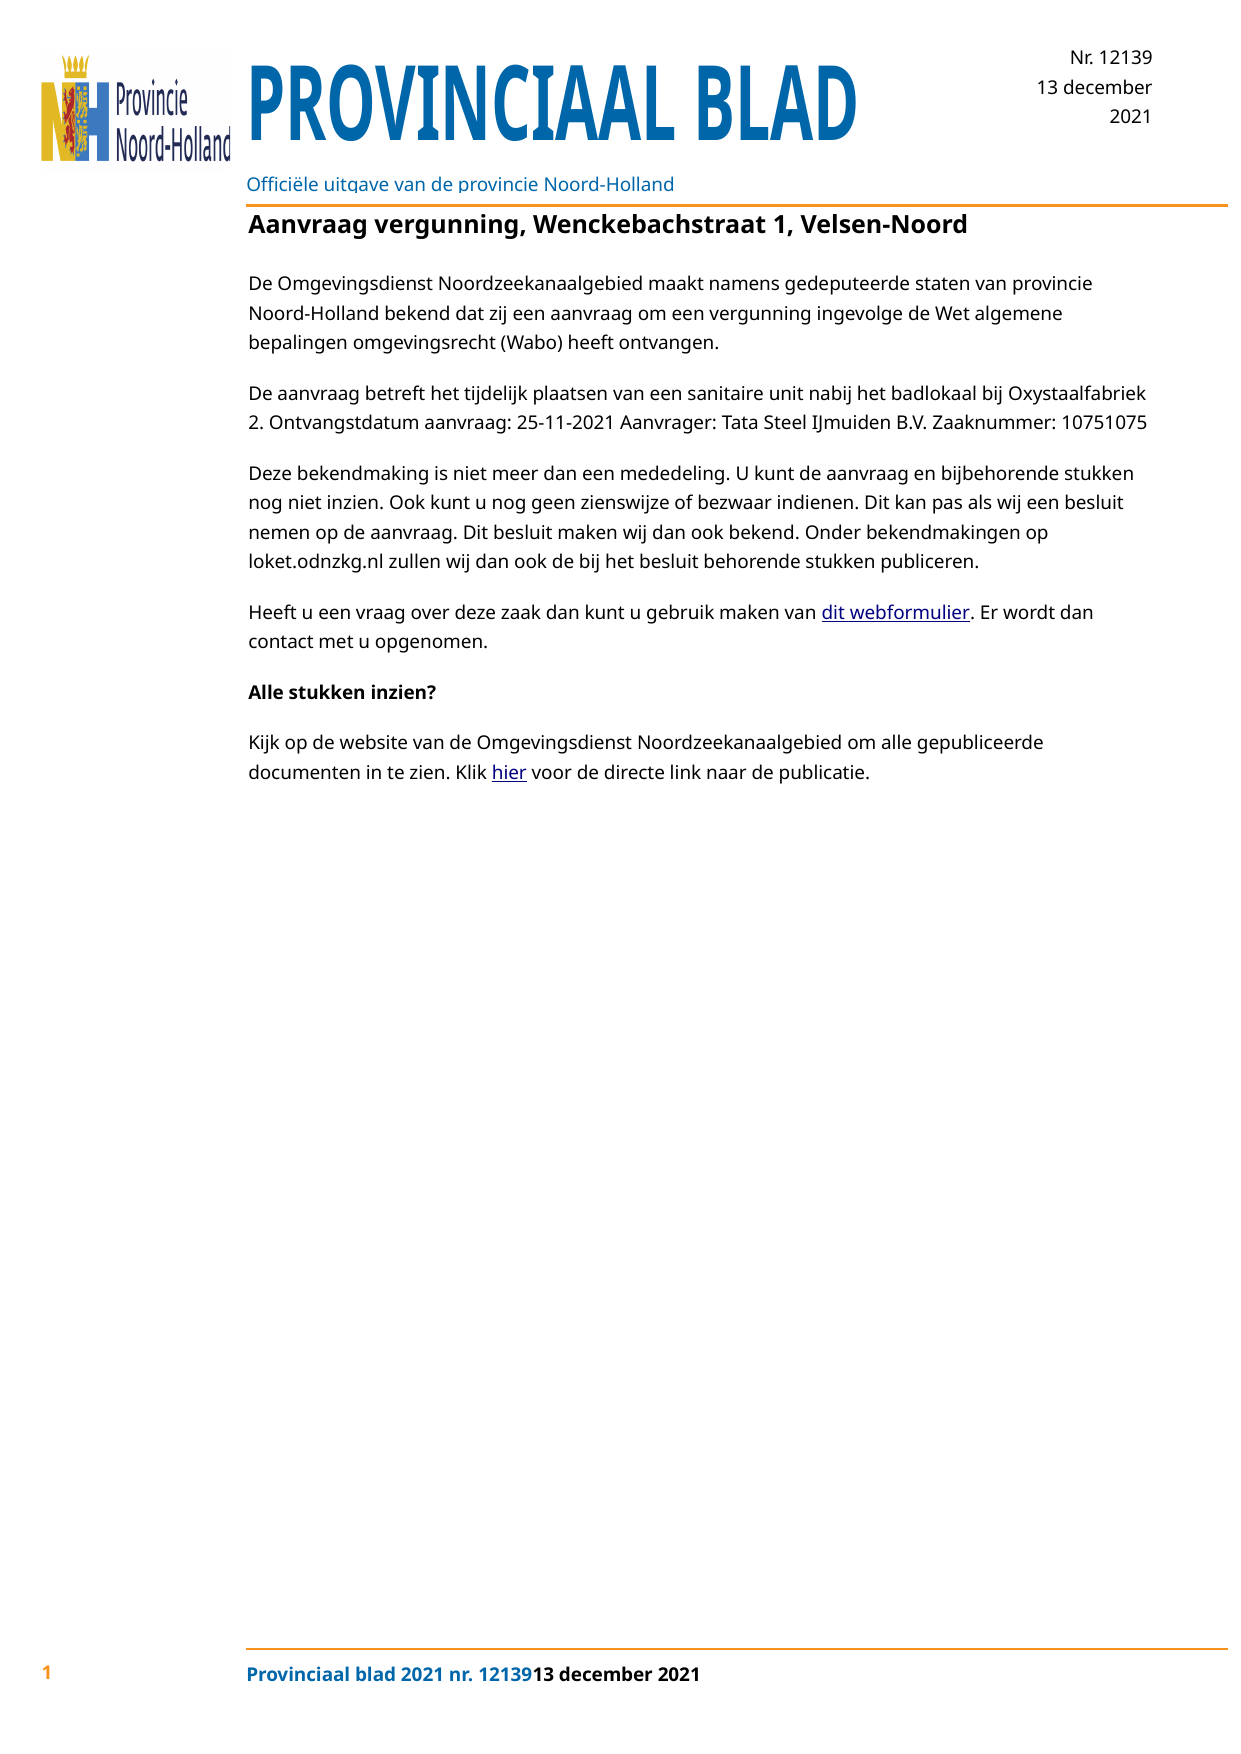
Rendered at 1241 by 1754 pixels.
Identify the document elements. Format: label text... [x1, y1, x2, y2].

text De aanvraag betreft het tijdelijk plaatsen van een sanitaire unit nabij het badlokaal bij Oxystaalfabriek 2. Ontvangstdatum aanvraag: 25-11-2021 Aanvrager: Tata Steel IJmuiden B.V. Zaaknummer: 10751075 [248, 380, 1152, 435]
text Aanvraag vergunning, Wenckebachstraat 1, Velsen-Noord [248, 207, 1152, 241]
text Deze bekendmaking is niet meer dan een mededeling. U kunt de aanvraag en bijbehorende stukken nog niet inzien. Ook kunt u nog geen zienswijze of bezwaar indienen. Dit kan pas als wij een besluit nemen op de aanvraag. Dit besluit maken wij dan ook bekend. Onder bekendmakingen op loket.odnzkg.nl zullen wij dan ook de bij het besluit behorende stukken publiceren. [248, 460, 1152, 574]
text Alle stukken inzien? [248, 679, 1152, 705]
text Heeft u een vraag over deze zaak dan kunt u gebruik maken van dit webformulier. Er wordt dan contact met u opgenomen. [248, 599, 1152, 654]
text De Omgevingsdienst Noordzeekanaalgebied maakt namens gedeputeerde staten van provincie Noord-Holland bekend dat zij een aanvraag om een vergunning ingevolge de Wet algemene bepalingen omgevingsrecht (Wabo) heeft ontvangen. [248, 270, 1152, 355]
text Kijk op de website van de Omgevingsdienst Noordzeekanaalgebied om alle gepubliceerde documenten in te zien. Klik hier voor de directe link naar de publicatie. [248, 729, 1152, 785]
picture [41, 47, 231, 172]
